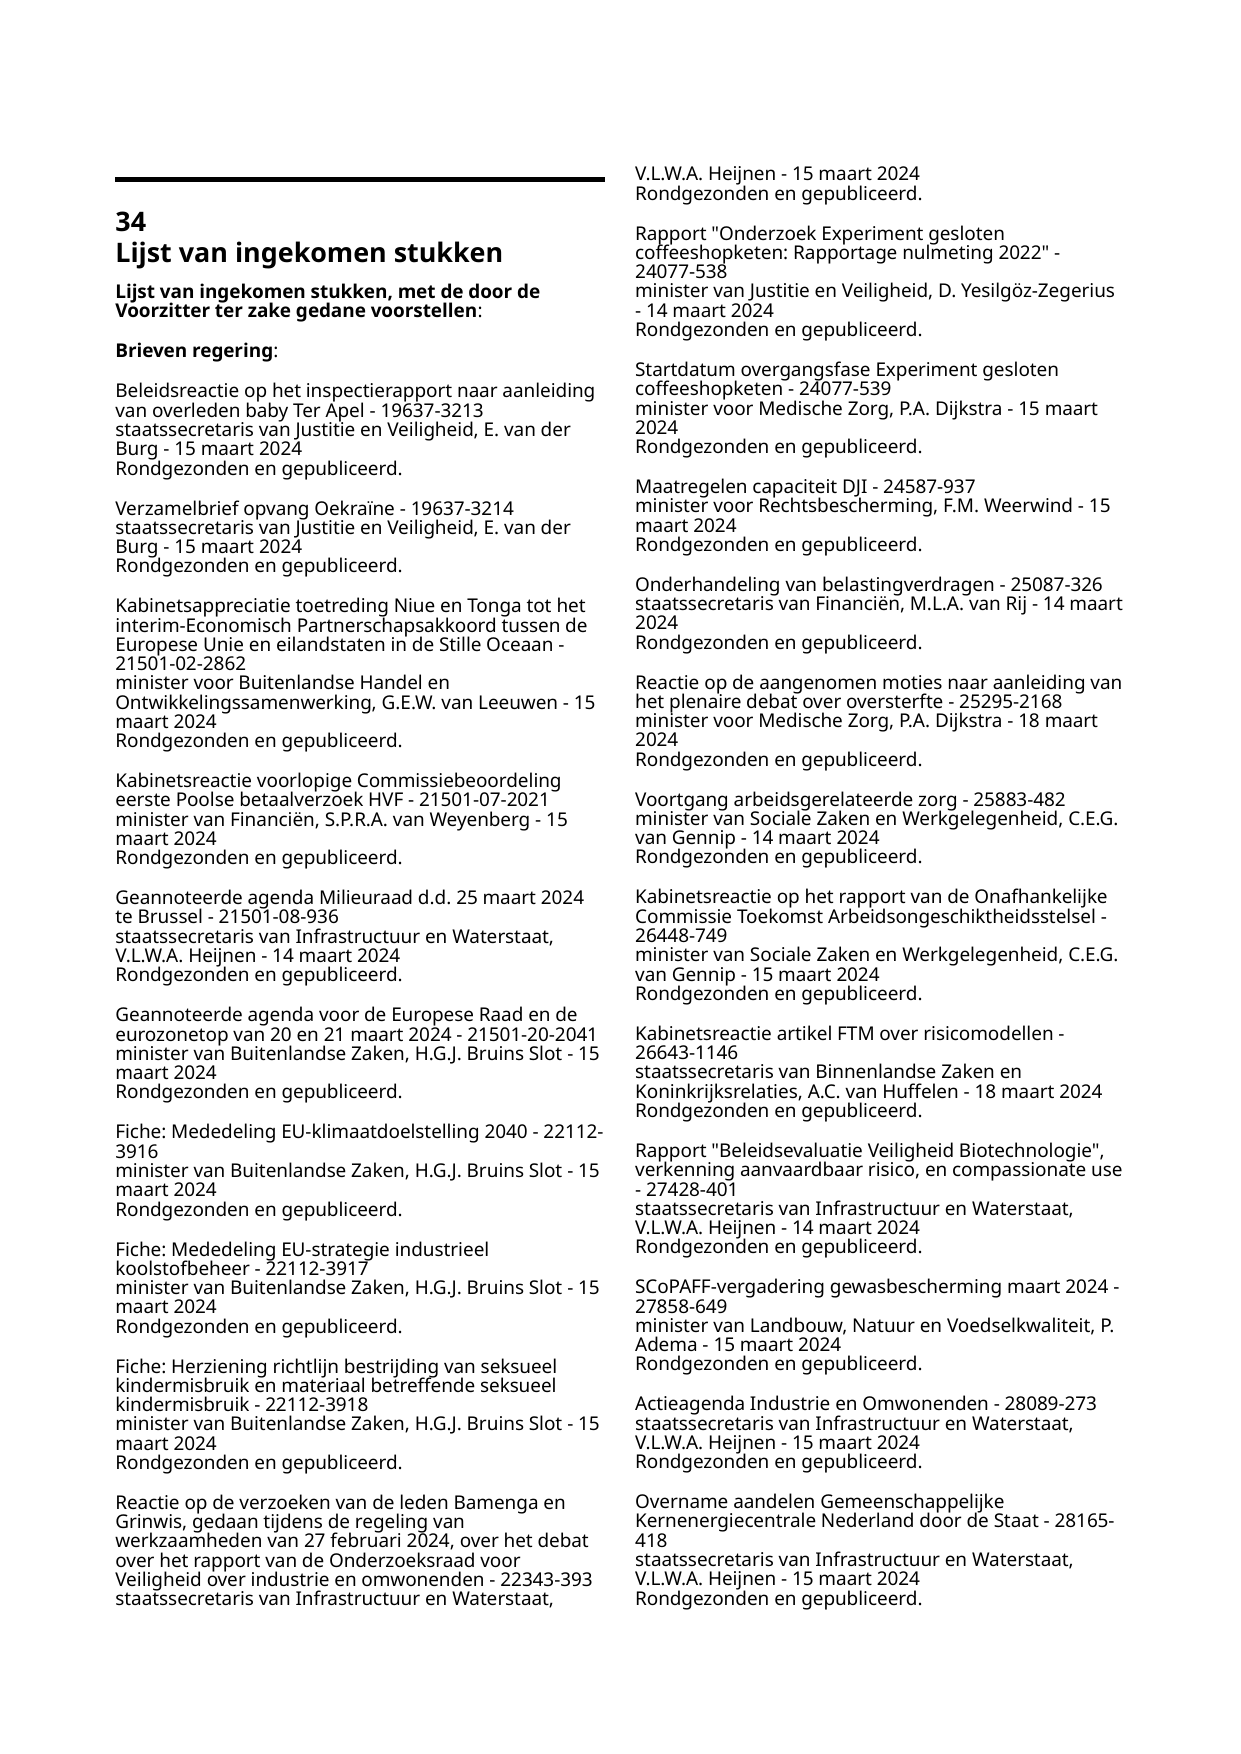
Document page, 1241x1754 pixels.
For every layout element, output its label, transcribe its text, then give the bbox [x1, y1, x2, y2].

text Rondgezonden en gepubliceerd. [635, 751, 1125, 770]
text Rondgezonden en gepubliceerd. [635, 985, 1125, 1004]
text minister voor Rechtsbescherming, F.M. Weerwind - 15 maart 2024 [635, 497, 1125, 536]
text staatssecretaris van Justitie en Veiligheid, E. van der Burg - 15 maart 2024 [115, 519, 605, 557]
text Rondgezonden en gepubliceerd. [115, 1318, 605, 1337]
text Brieven regering: [115, 342, 605, 362]
text Actieagenda Industrie en Omwonenden - 28089-273 [635, 1395, 1125, 1415]
text Lijst van ingekomen stukken [115, 239, 605, 283]
text Rondgezonden en gepubliceerd. [115, 732, 605, 751]
text Fiche: Mededeling EU-strategie industrieel koolstofbeheer - 22112-3917 [115, 1241, 605, 1279]
text staatssecretaris van Infrastructuur en Waterstaat, V.L.W.A. Heijnen - 15 maart 2024 [635, 1415, 1125, 1453]
text Kabinetsreactie op het rapport van de Onafhankelijke Commissie Toekomst Arbeidsongeschiktheidsstelsel - 26448-749 [635, 888, 1125, 946]
text Rondgezonden en gepubliceerd. [115, 1201, 605, 1220]
text Rondgezonden en gepubliceerd. [635, 1238, 1125, 1258]
text Rondgezonden en gepubliceerd. [115, 1454, 605, 1473]
text Rondgezonden en gepubliceerd. [635, 634, 1125, 653]
text minister voor Buitenlandse Handel en Ontwikkelingssamenwerking, G.E.W. van Leeuwen - 15 maart 2024 [115, 674, 605, 732]
text Kabinetsappreciatie toetreding Niue en Tonga tot het interim-Economisch Partnerschapsakkoord tussen de Europese Unie en eilandstaten in de Stille Oceaan - 21501-02-2862 [115, 597, 605, 674]
text Fiche: Herziening richtlijn bestrijding van seksueel kindermisbruik en materiaal betreffende seksueel kindermisbruik - 22112-3918 [115, 1358, 605, 1415]
text Rapport "Beleidsevaluatie Veiligheid Biotechnologie", verkenning aanvaardbaar risico, en compassionate use - 27428-401 [635, 1142, 1125, 1200]
text minister van Buitenlandse Zaken, H.G.J. Bruins Slot - 15 maart 2024 [115, 1045, 605, 1083]
text staatssecretaris van Binnenlandse Zaken en Koninkrijksrelaties, A.C. van Huffelen - 18 maart 2024 [635, 1063, 1125, 1102]
text Rondgezonden en gepubliceerd. [115, 1083, 605, 1103]
text Rondgezonden en gepubliceerd. [115, 849, 605, 868]
text V.L.W.A. Heijnen - 15 maart 2024 [635, 165, 1125, 184]
text Geannoteerde agenda Milieuraad d.d. 25 maart 2024 te Brussel - 21501-08-936 [115, 889, 605, 928]
text minister van Buitenlandse Zaken, H.G.J. Bruins Slot - 15 maart 2024 [115, 1279, 605, 1318]
text Rondgezonden en gepubliceerd. [635, 848, 1125, 868]
text minister van Buitenlandse Zaken, H.G.J. Bruins Slot - 15 maart 2024 [115, 1162, 605, 1201]
text Rondgezonden en gepubliceerd. [115, 966, 605, 986]
text staatssecretaris van Financiën, M.L.A. van Rij - 14 maart 2024 [635, 595, 1125, 634]
text Rondgezonden en gepubliceerd. [115, 557, 605, 577]
text Maatregelen capaciteit DJI - 24587-937 [635, 478, 1125, 497]
text Verzamelbrief opvang Oekraïne - 19637-3214 [115, 499, 605, 519]
text Rondgezonden en gepubliceerd. [635, 1355, 1125, 1375]
text Kabinetsreactie artikel FTM over risicomodellen - 26643-1146 [635, 1025, 1125, 1063]
text Rondgezonden en gepubliceerd. [635, 1102, 1125, 1121]
text Rondgezonden en gepubliceerd. [115, 459, 605, 479]
text Geannoteerde agenda voor de Europese Raad en de eurozonetop van 20 en 21 maart 2024 - 21501-20-2041 [115, 1006, 605, 1045]
text Fiche: Mededeling EU-klimaatdoelstelling 2040 - 22112-3916 [115, 1123, 605, 1162]
text Rondgezonden en gepubliceerd. [635, 536, 1125, 555]
text SCoPAFF-vergadering gewasbescherming maart 2024 - 27858-649 [635, 1278, 1125, 1317]
text 34 [115, 203, 605, 239]
text Rondgezonden en gepubliceerd. [635, 438, 1125, 457]
text staatssecretaris van Justitie en Veiligheid, E. van der Burg - 15 maart 2024 [115, 421, 605, 459]
text Startdatum overgangsfase Experiment gesloten coffeeshopketen - 24077-539 [635, 361, 1125, 399]
text Rondgezonden en gepubliceerd. [635, 1453, 1125, 1472]
text Rondgezonden en gepubliceerd. [635, 184, 1125, 204]
text minister voor Medische Zorg, P.A. Dijkstra - 15 maart 2024 [635, 399, 1125, 438]
text Rapport "Onderzoek Experiment gesloten coffeeshopketen: Rapportage nulmeting 2022" - 24077-538 [635, 224, 1125, 282]
text Reactie op de verzoeken van de leden Bamenga en Grinwis, gedaan tijdens de regeling van werkzaamheden van 27 februari 2024, over het debat over het rapport van de Onderzoeksraad voor Veiligheid over industrie en omwonenden - 22343-393 [115, 1494, 605, 1590]
text Beleidsreactie op het inspectierapport naar aanleiding van overleden baby Ter Apel - 19637-3213 [115, 382, 605, 421]
text minister van Landbouw, Natuur en Voedselkwaliteit, P. Adema - 15 maart 2024 [635, 1317, 1125, 1355]
text Overname aandelen Gemeenschappelijke Kernenergiecentrale Nederland door de Staat - 28165-418 [635, 1493, 1125, 1551]
text Rondgezonden en gepubliceerd. [635, 1589, 1125, 1609]
text Kabinetsreactie voorlopige Commissiebeoordeling eerste Poolse betaalverzoek HVF - 21501-07-2021 [115, 772, 605, 811]
text Voortgang arbeidsgerelateerde zorg - 25883-482 [635, 791, 1125, 810]
text Onderhandeling van belastingverdragen - 25087-326 [635, 576, 1125, 595]
text staatssecretaris van Infrastructuur en Waterstaat, V.L.W.A. Heijnen - 15 maart 2024 [635, 1551, 1125, 1589]
text minister van Sociale Zaken en Werkgelegenheid, C.E.G. van Gennip - 15 maart 2024 [635, 946, 1125, 985]
text Rondgezonden en gepubliceerd. [635, 321, 1125, 340]
text staatssecretaris van Infrastructuur en Waterstaat, V.L.W.A. Heijnen - 14 maart 2024 [115, 928, 605, 966]
text minister van Justitie en Veiligheid, D. Yesilgöz-Zegerius - 14 maart 2024 [635, 282, 1125, 321]
text Reactie op de aangenomen moties naar aanleiding van het plenaire debat over oversterfte - 25295-2168 [635, 674, 1125, 712]
text minister van Buitenlandse Zaken, H.G.J. Bruins Slot - 15 maart 2024 [115, 1415, 605, 1454]
text staatssecretaris van Infrastructuur en Waterstaat, V.L.W.A. Heijnen - 14 maart 2024 [635, 1200, 1125, 1238]
text minister voor Medische Zorg, P.A. Dijkstra - 18 maart 2024 [635, 712, 1125, 751]
text minister van Financiën, S.P.R.A. van Weyenberg - 15 maart 2024 [115, 811, 605, 849]
text Lijst van ingekomen stukken, met de door de Voorzitter ter zake gedane voorstellen: [115, 283, 605, 322]
text minister van Sociale Zaken en Werkgelegenheid, C.E.G. van Gennip - 14 maart 2024 [635, 810, 1125, 848]
text staatssecretaris van Infrastructuur en Waterstaat, [115, 1590, 605, 1609]
